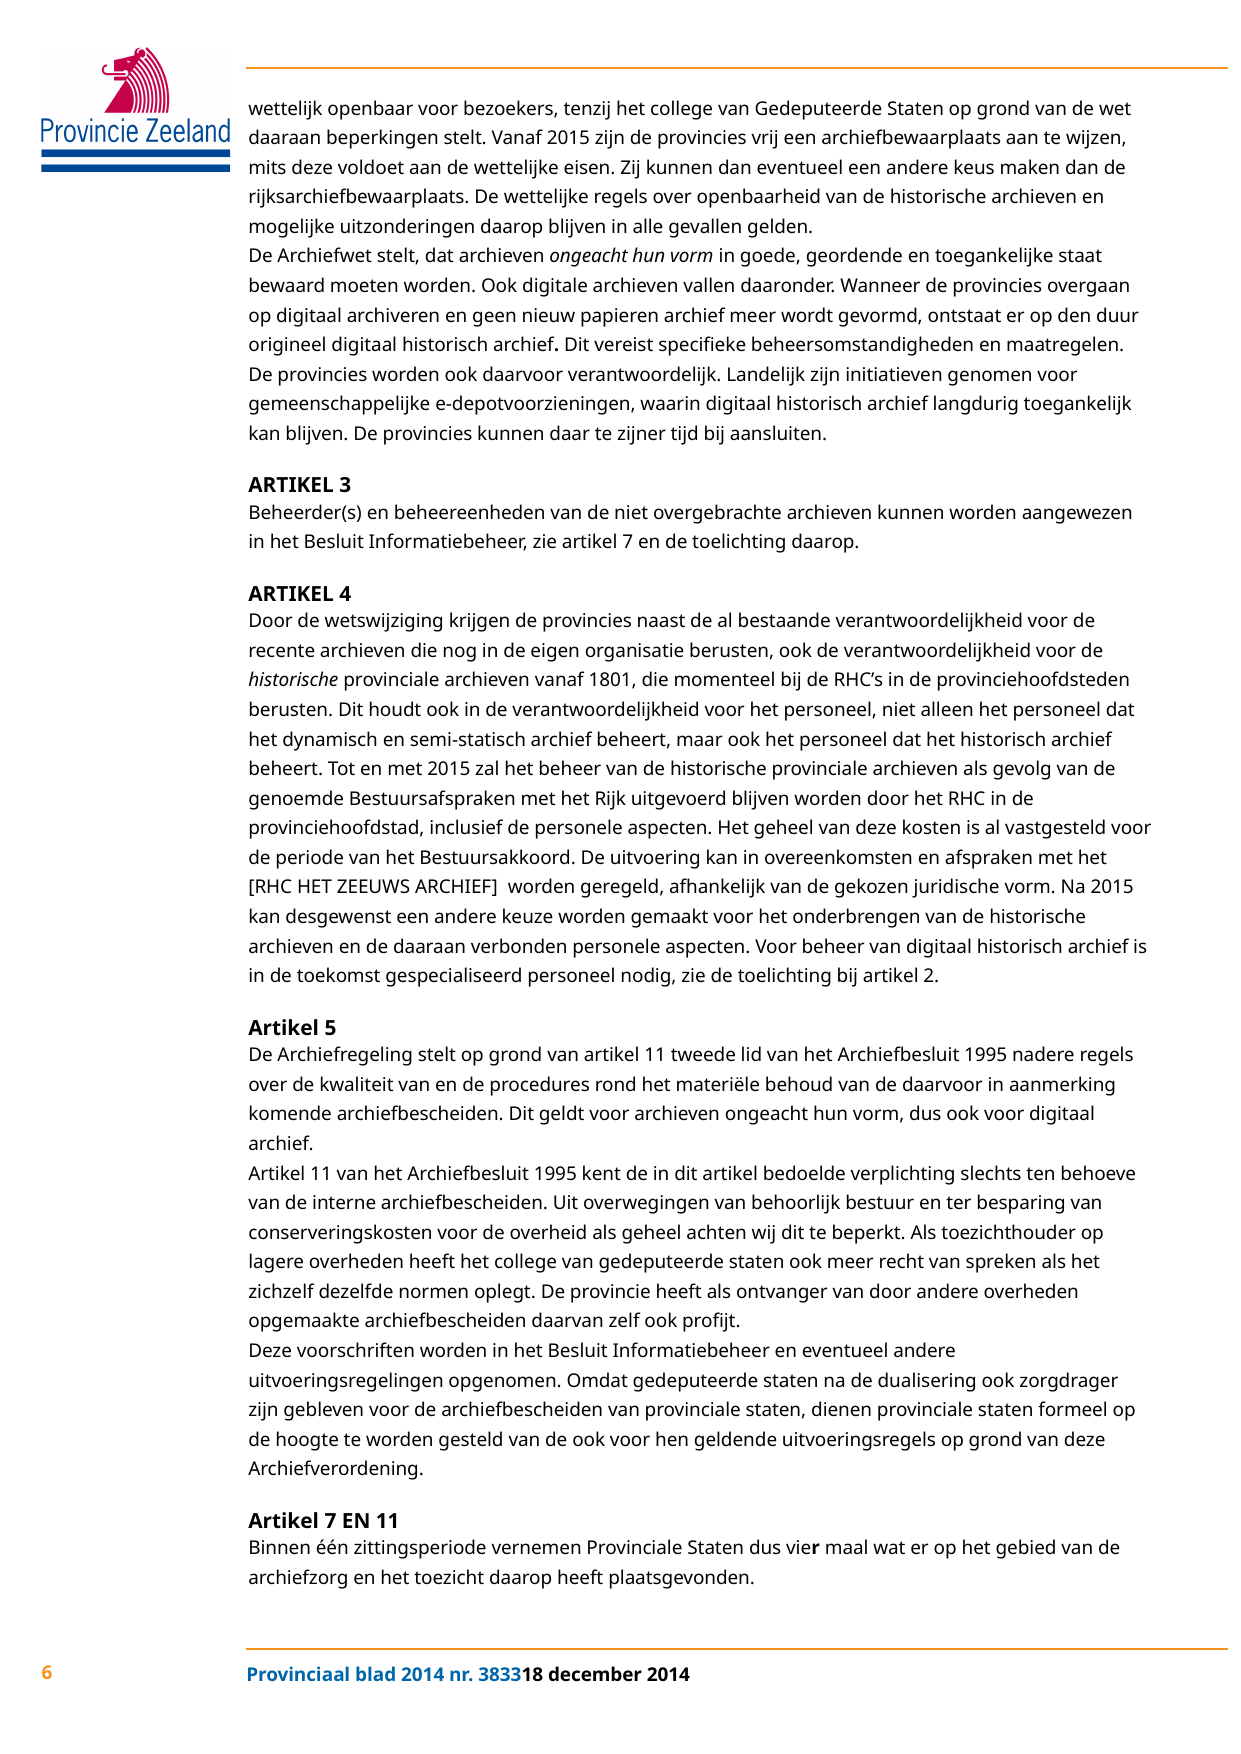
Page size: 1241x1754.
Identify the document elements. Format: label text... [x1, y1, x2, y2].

text Artikel 5 [248, 1013, 1152, 1041]
text ARTIKEL 4 [248, 579, 1152, 607]
text Artikel 7 EN 11 [248, 1506, 1152, 1534]
text Binnen één zittingsperiode vernemen Provinciale Staten dus vier maal wat er op het gebied van de archiefzorg en het toezicht daarop heeft plaatsgevonden. [248, 1534, 1152, 1590]
text Deze voorschriften worden in het Besluit Informatiebeheer en eventueel andere uitvoeringsregelingen opgenomen. Omdat gedeputeerde staten na de dualisering ook zorgdrager zijn gebleven voor de archiefbescheiden van provinciale staten, dienen provinciale staten formeel op de hoogte te worden gesteld van de ook voor hen geldende uitvoeringsregels op grond van deze Archiefverordening. [248, 1337, 1152, 1481]
text De Archiefregeling stelt op grond van artikel 11 tweede lid van het Archiefbesluit 1995 nadere regels over de kwaliteit van en de procedures rond het materiële behoud van de daarvoor in aanmerking komende archiefbescheiden. Dit geldt voor archieven ongeacht hun vorm, dus ook voor digitaal archief. [248, 1041, 1152, 1156]
text Door de wetswijziging krijgen de provincies naast de al bestaande verantwoordelijkheid voor de recente archieven die nog in de eigen organisatie berusten, ook de verantwoordelijkheid voor de historische provinciale archieven vanaf 1801, die momenteel bij de RHC’s in de provinciehoofdsteden berusten. Dit houdt ook in de verantwoordelijkheid voor het personeel, niet alleen het personeel dat het dynamisch en semi-statisch archief beheert, maar ook het personeel dat het historisch archief beheert. Tot en met 2015 zal het beheer van de historische provinciale archieven als gevolg van de genoemde Bestuursafspraken met het Rijk uitgevoerd blijven worden door het RHC in de provinciehoofdstad, inclusief de personele aspecten. Het geheel van deze kosten is al vastgesteld voor de periode van het Bestuursakkoord. De uitvoering kan in overeenkomsten en afspraken met het [RHC HET ZEEUWS ARCHIEF] worden geregeld, afhankelijk van de gekozen juridische vorm. Na 2015 kan desgewenst een andere keuze worden gemaakt voor het onderbrengen van de historische archieven en de daaraan verbonden personele aspecten. Voor beheer van digitaal historisch archief is in de toekomst gespecialiseerd personeel nodig, zie de toelichting bij artikel 2. [248, 607, 1152, 988]
text Artikel 11 van het Archiefbesluit 1995 kent de in dit artikel bedoelde verplichting slechts ten behoeve van de interne archiefbescheiden. Uit overwegingen van behoorlijk bestuur en ter besparing van conserveringskosten voor de overheid als geheel achten wij dit te beperkt. Als toezichthouder op lagere overheden heeft het college van gedeputeerde staten ook meer recht van spreken als het zichzelf dezelfde normen oplegt. De provincie heeft als ontvanger van door andere overheden opgemaakte archiefbescheiden daarvan zelf ook profijt. [248, 1160, 1152, 1333]
text wettelijk openbaar voor bezoekers, tenzij het college van Gedeputeerde Staten op grond van de wet daaraan beperkingen stelt. Vanaf 2015 zijn de provincies vrij een archiefbewaarplaats aan te wijzen, mits deze voldoet aan de wettelijke eisen. Zij kunnen dan eventueel een andere keus maken dan de rijksarchiefbewaarplaats. De wettelijke regels over openbaarheid van de historische archieven en mogelijke uitzonderingen daarop blijven in alle gevallen gelden. [248, 95, 1152, 239]
picture [41, 47, 231, 172]
text ARTIKEL 3 [248, 471, 1152, 499]
text De Archiefwet stelt, dat archieven ongeacht hun vorm in goede, geordende en toegankelijke staat bewaard moeten worden. Ook digitale archieven vallen daaronder. Wanneer de provincies overgaan op digitaal archiveren en geen nieuw papieren archief meer wordt gevormd, ontstaat er op den duur origineel digitaal historisch archief. Dit vereist specifieke beheersomstandigheden en maatregelen. De provincies worden ook daarvoor verantwoordelijk. Landelijk zijn initiatieven genomen voor gemeenschappelijke e-depotvoorzieningen, waarin digitaal historisch archief langdurig toegankelijk kan blijven. De provincies kunnen daar te zijner tijd bij aansluiten. [248, 243, 1152, 446]
text Beheerder(s) en beheereenheden van de niet overgebrachte archieven kunnen worden aangewezen in het Besluit Informatiebeheer, zie artikel 7 en de toelichting daarop. [248, 499, 1152, 554]
